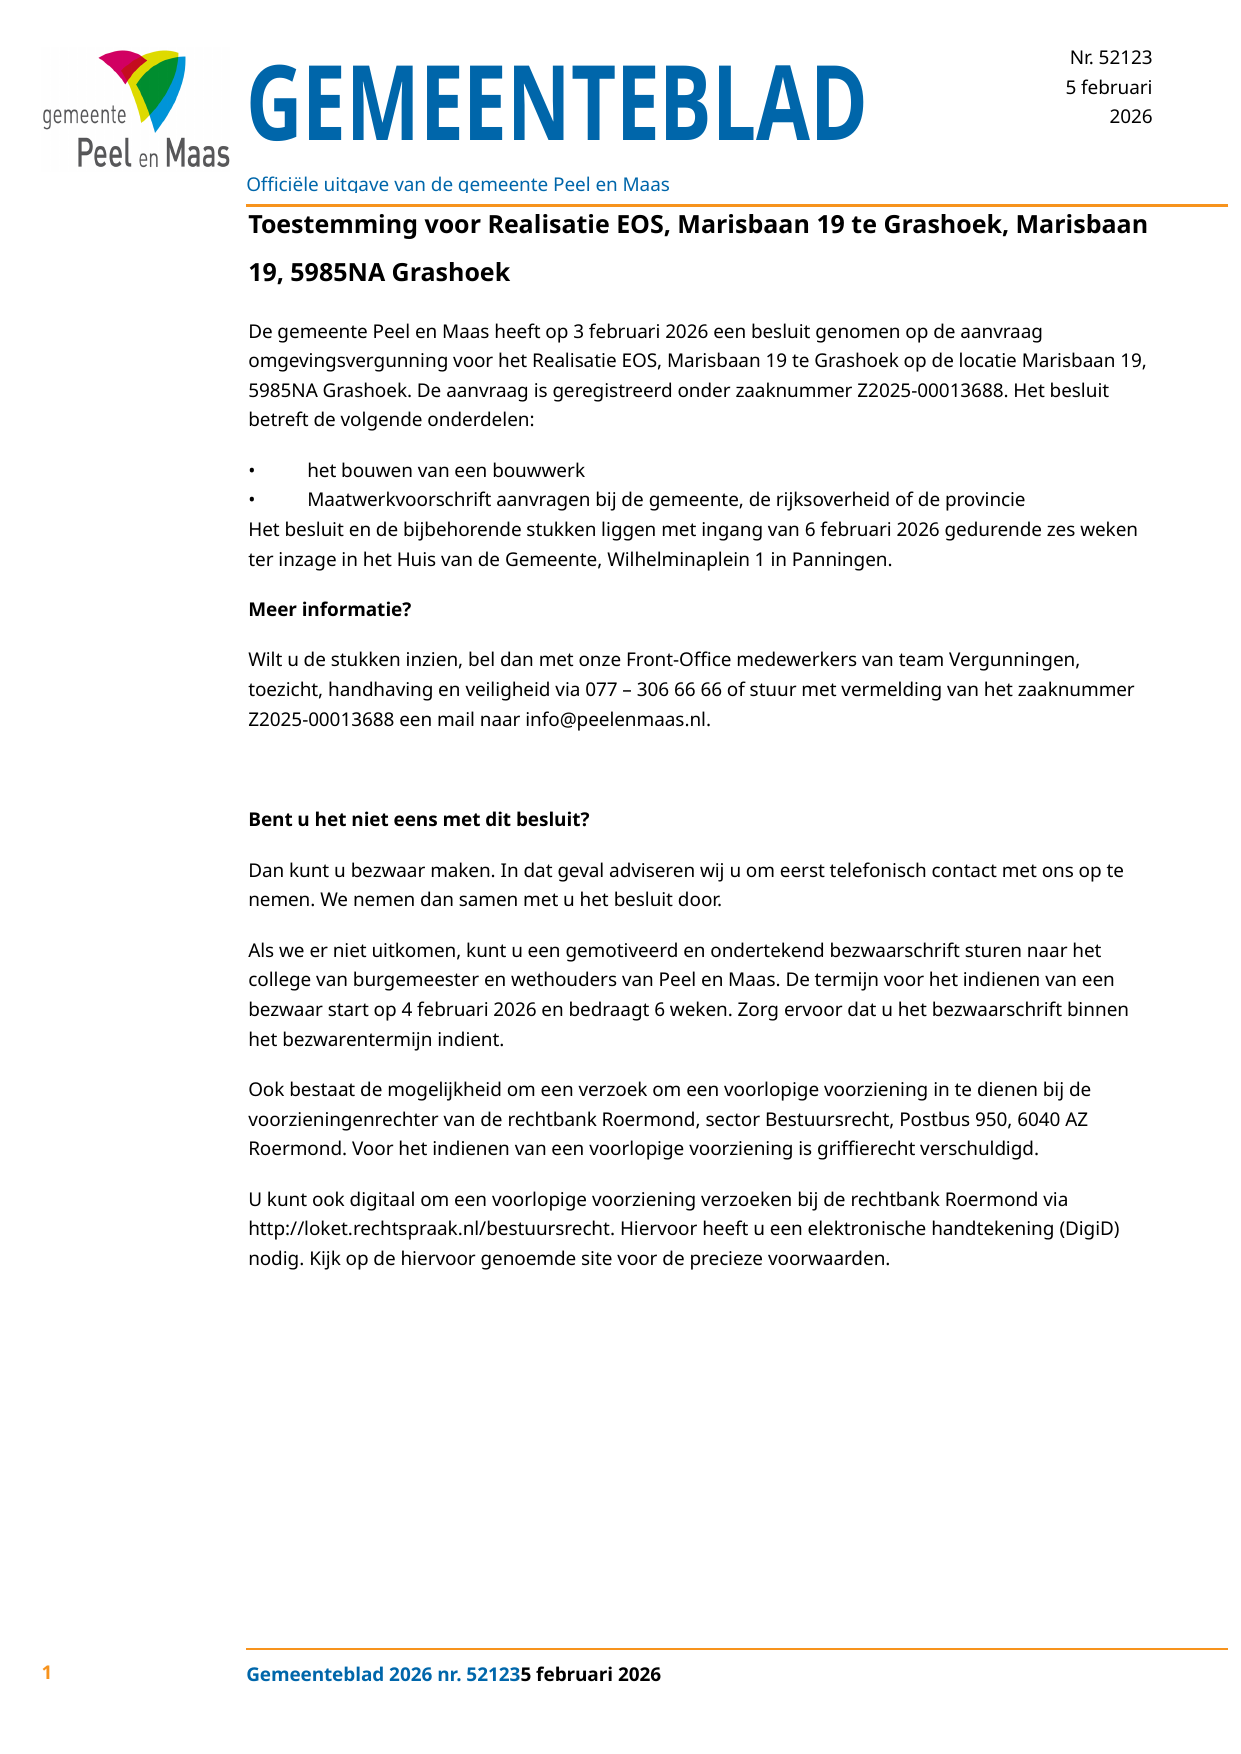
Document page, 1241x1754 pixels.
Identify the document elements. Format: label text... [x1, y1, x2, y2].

text Bent u het niet eens met dit besluit? [248, 807, 1152, 832]
text Het besluit en de bijbehorende stukken liggen met ingang van 6 februari 2026 gedurende zes weken ter inzage in het Huis van de Gemeente, Wilhelminaplein 1 in Panningen. [248, 516, 1152, 572]
list het bouwen van een bouwwerk [248, 457, 1152, 483]
text Wilt u de stukken inzien, bel dan met onze Front-Office medewerkers van team Vergunningen, toezicht, handhaving en veiligheid via 077 – 306 66 66 of stuur met vermelding van het zaaknummer Z2025-00013688 een mail naar info@peelenmaas.nl. [248, 647, 1152, 732]
text Dan kunt u bezwaar maken. In dat geval adviseren wij u om eerst telefonisch contact met ons op te nemen. We nemen dan samen met u het besluit door. [248, 857, 1152, 912]
picture [41, 47, 231, 172]
text U kunt ook digitaal om een voorlopige voorziening verzoeken bij de rechtbank Roermond via http://loket.rechtspraak.nl/bestuursrecht. Hiervoor heeft u een elektronische handtekening (DigiD) nodig. Kijk op de hiervoor genoemde site voor de precieze voorwaarden. [248, 1186, 1152, 1271]
text Als we er niet uitkomen, kunt u een gemotiveerd en ondertekend bezwaarschrift sturen naar het college van burgemeester en wethouders van Peel en Maas. De termijn voor het indienen van een bezwaar start op 4 februari 2026 en bedraagt 6 weken. Zorg ervoor dat u het bezwaarschrift binnen het bezwarentermijn indient. [248, 937, 1152, 1052]
text Meer informatie? [248, 596, 1152, 622]
list Maatwerkvoorschrift aanvragen bij de gemeente, de rijksoverheid of de provincie [248, 487, 1152, 512]
text Toestemming voor Realisatie EOS, Marisbaan 19 te Grashoek, Marisbaan 19, 5985NA Grashoek [248, 207, 1152, 288]
text De gemeente Peel en Maas heeft op 3 februari 2026 een besluit genomen op de aanvraag omgevingsvergunning voor het Realisatie EOS, Marisbaan 19 te Grashoek op de locatie Marisbaan 19, 5985NA Grashoek. De aanvraag is geregistreerd onder zaaknummer Z2025-00013688. Het besluit betreft de volgende onderdelen: [248, 318, 1152, 432]
text Ook bestaat de mogelijkheid om een verzoek om een voorlopige voorziening in te dienen bij de voorzieningenrechter van de rechtbank Roermond, sector Bestuursrecht, Postbus 950, 6040 AZ Roermond. Voor het indienen van een voorlopige voorziening is griffierecht verschuldigd. [248, 1076, 1152, 1161]
